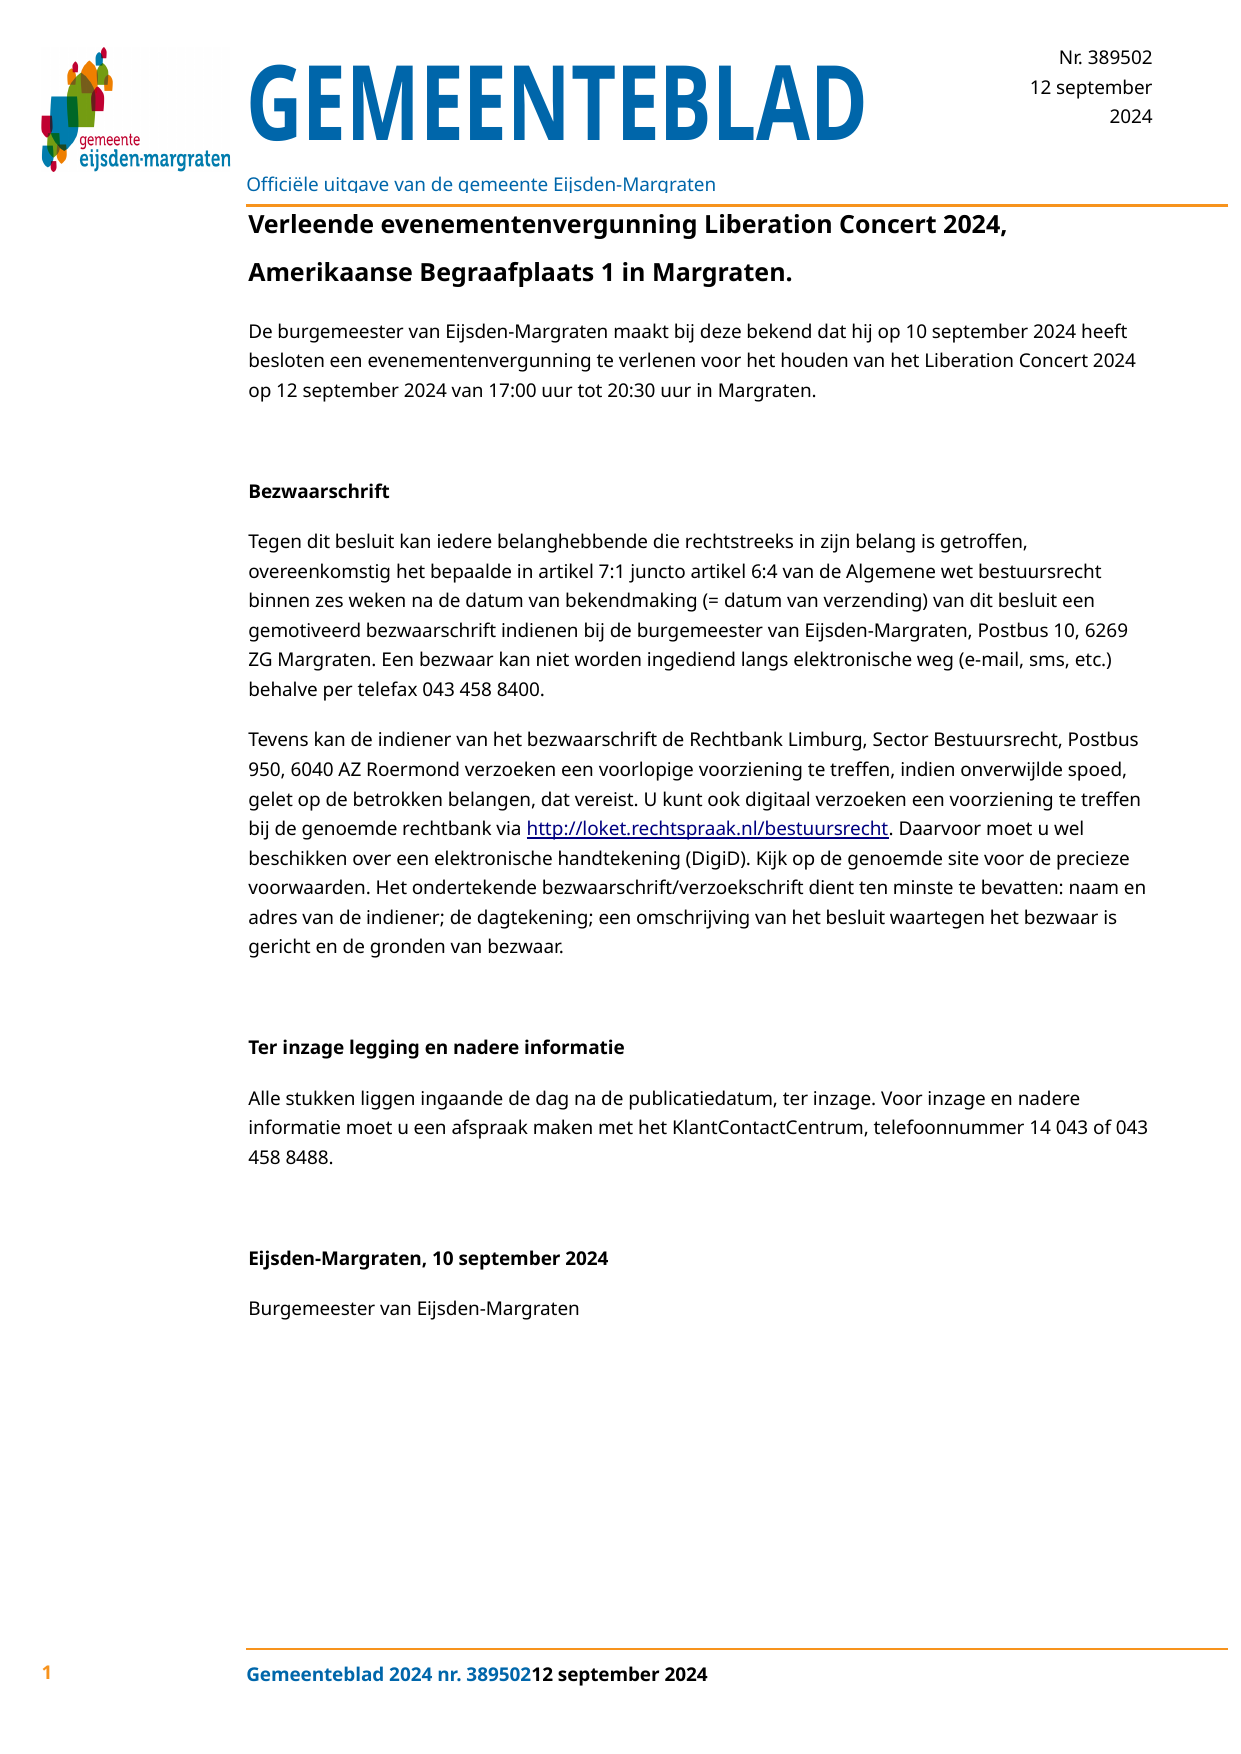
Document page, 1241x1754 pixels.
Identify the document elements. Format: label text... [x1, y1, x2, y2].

text Eijsden-Margraten, 10 september 2024 [248, 1245, 1152, 1271]
text Alle stukken liggen ingaande de dag na de publicatiedatum, ter inzage. Voor inzage en nadere informatie moet u een afspraak maken met het KlantContactCentrum, telefoonnummer 14 043 of 043 458 8488. [248, 1085, 1152, 1170]
text Ter inzage legging en nadere informatie [248, 1034, 1152, 1060]
picture [41, 47, 231, 172]
text Bezwaarschrift [248, 478, 1152, 504]
text Verleende evenementenvergunning Liberation Concert 2024, Amerikaanse Begraafplaats 1 in Margraten. [248, 207, 1152, 288]
text Burgemeester van Eijsden-Margraten [248, 1295, 1152, 1321]
text De burgemeester van Eijsden-Margraten maakt bij deze bekend dat hij op 10 september 2024 heeft besloten een evenementenvergunning te verlenen voor het houden van het Liberation Concert 2024 op 12 september 2024 van 17:00 uur tot 20:30 uur in Margraten. [248, 318, 1152, 403]
text Tevens kan de indiener van het bezwaarschrift de Rechtbank Limburg, Sector Bestuursrecht, Postbus 950, 6040 AZ Roermond verzoeken een voorlopige voorziening te treffen, indien onverwijlde spoed, gelet op de betrokken belangen, dat vereist. U kunt ook digitaal verzoeken een voorziening te treffen bij de genoemde rechtbank via http://loket.rechtspraak.nl/bestuursrecht. Daarvoor moet u wel beschikken over een elektronische handtekening (DigiD). Kijk op de genoemde site voor de precieze voorwaarden. Het ondertekende bezwaarschrift/verzoekschrift dient ten minste te bevatten: naam en adres van de indiener; de dagtekening; een omschrijving van het besluit waartegen het bezwaar is gericht en de gronden van bezwaar. [248, 727, 1152, 959]
text Tegen dit besluit kan iedere belanghebbende die rechtstreeks in zijn belang is getroffen, overeenkomstig het bepaalde in artikel 7:1 juncto artikel 6:4 van de Algemene wet bestuursrecht binnen zes weken na de datum van bekendmaking (= datum van verzending) van dit besluit een gemotiveerd bezwaarschrift indienen bij de burgemeester van Eijsden-Margraten, Postbus 10, 6269 ZG Margraten. Een bezwaar kan niet worden ingediend langs elektronische weg (e-mail, sms, etc.) behalve per telefax 043 458 8400. [248, 528, 1152, 702]
